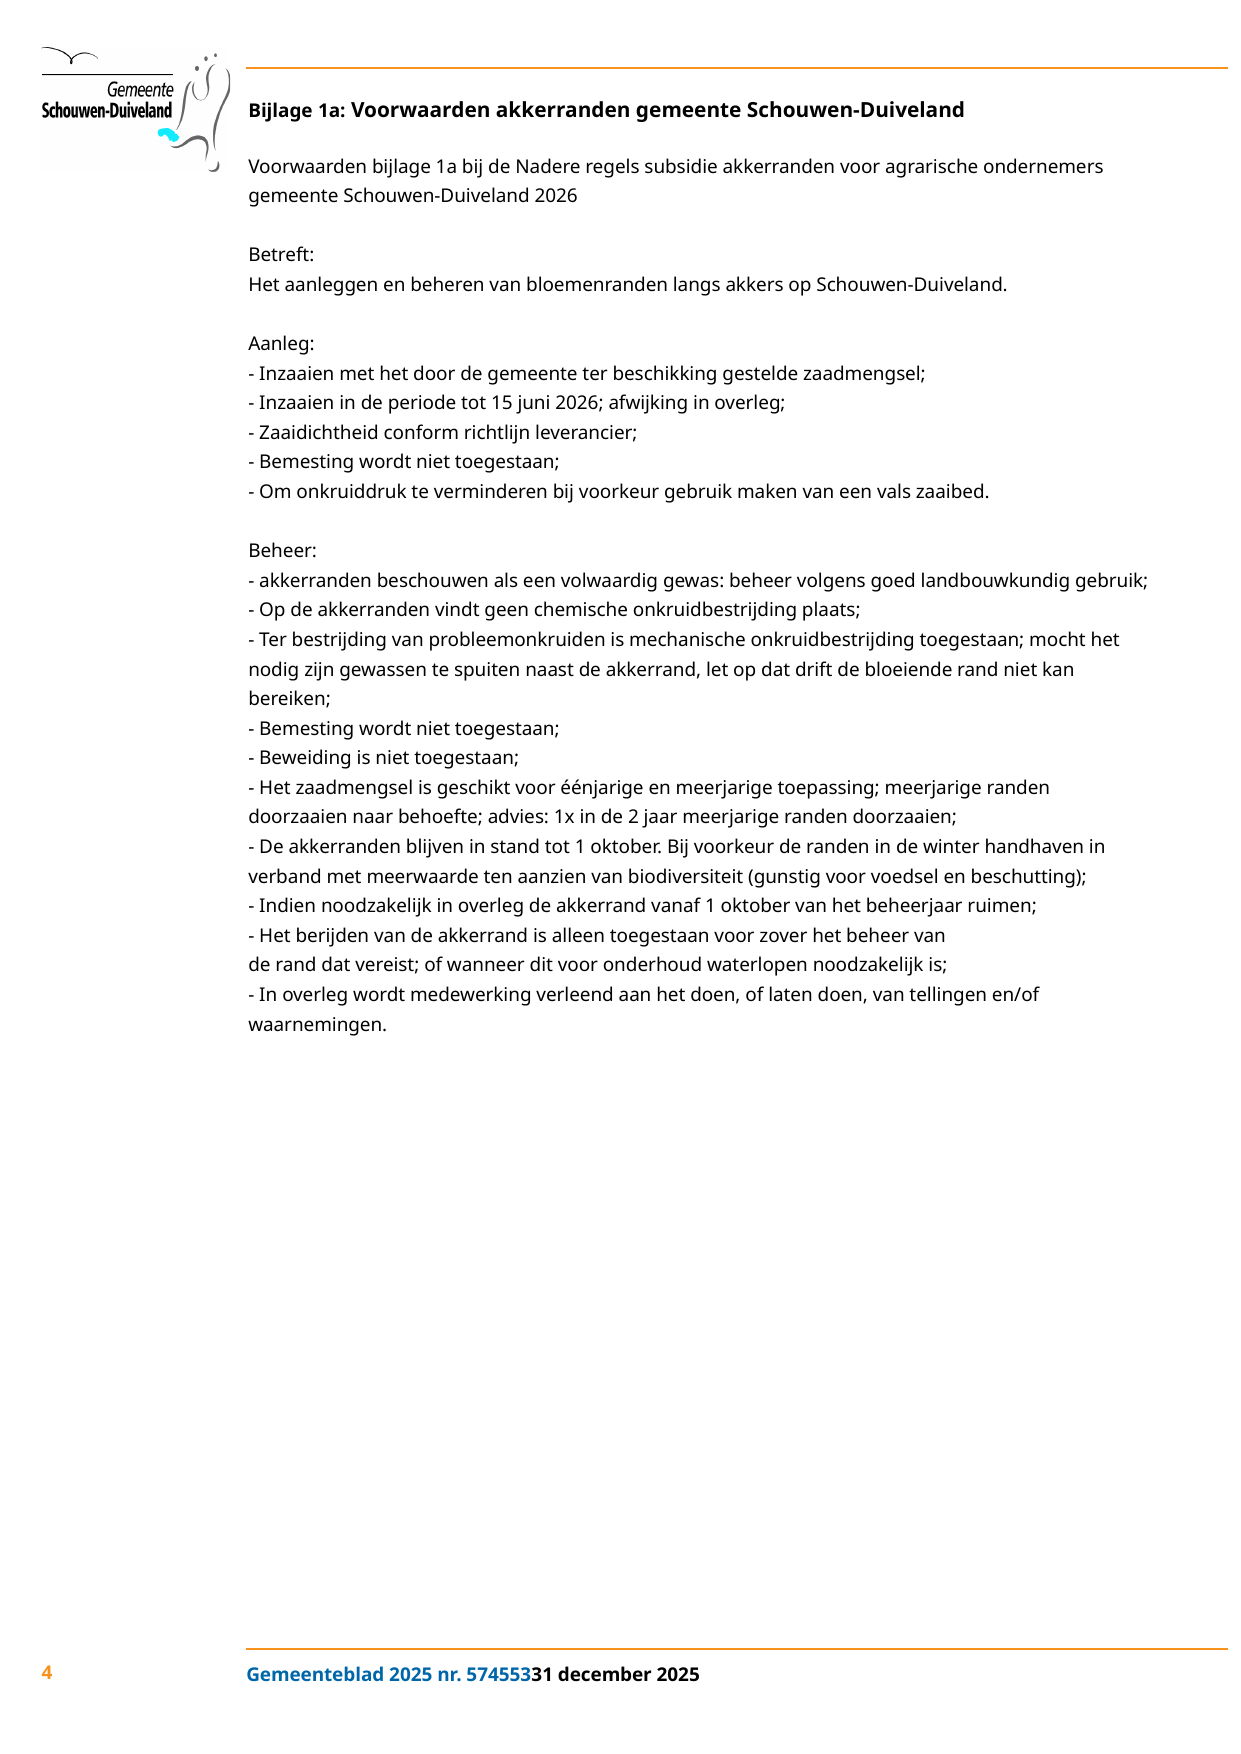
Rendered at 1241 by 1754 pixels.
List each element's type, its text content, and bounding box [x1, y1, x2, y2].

text de rand dat vereist; of wanneer dit voor onderhoud waterlopen noodzakelijk is; [248, 952, 1152, 977]
text Beheer: [248, 537, 1152, 563]
text Bijlage 1a: Voorwaarden akkerranden gemeente Schouwen-Duiveland [248, 95, 1152, 123]
text - Het berijden van de akkerrand is alleen toegestaan voor zover het beheer van [248, 922, 1152, 948]
text Aanleg: [248, 330, 1152, 356]
text - Bemesting wordt niet toegestaan; [248, 715, 1152, 741]
text - Inzaaien in de periode tot 15 juni 2026; afwijking in overleg; [248, 389, 1152, 415]
text - Het zaadmengsel is geschikt voor éénjarige en meerjarige toepassing; meerjarige randen doorzaaien naar behoefte; advies: 1x in de 2 jaar meerjarige randen doorzaaien; [248, 774, 1152, 829]
text - Op de akkerranden vindt geen chemische onkruidbestrijding plaats; [248, 597, 1152, 622]
text Betreft: [248, 242, 1152, 267]
text - Ter bestrijding van probleemonkruiden is mechanische onkruidbestrijding toegestaan; mocht het nodig zijn gewassen te spuiten naast de akkerrand, let op dat drift de bloeiende rand niet kan bereiken; [248, 626, 1152, 711]
picture [41, 47, 231, 172]
text - Om onkruiddruk te verminderen bij voorkeur gebruik maken van een vals zaaibed. [248, 478, 1152, 504]
text - Bemesting wordt niet toegestaan; [248, 449, 1152, 474]
text - Indien noodzakelijk in overleg de akkerrand vanaf 1 oktober van het beheerjaar ruimen; [248, 892, 1152, 918]
text - Zaaidichtheid conform richtlijn leverancier; [248, 419, 1152, 445]
text - akkerranden beschouwen als een volwaardig gewas: beheer volgens goed landbouwkundig gebruik; [248, 567, 1152, 593]
text - Inzaaien met het door de gemeente ter beschikking gestelde zaadmengsel; [248, 360, 1152, 386]
text - Beweiding is niet toegestaan; [248, 744, 1152, 770]
text - In overleg wordt medewerking verleend aan het doen, of laten doen, van tellingen en/of waarnemingen. [248, 981, 1152, 1037]
text Voorwaarden bijlage 1a bij de Nadere regels subsidie akkerranden voor agrarische ondernemers gemeente Schouwen-Duiveland 2026 [248, 153, 1152, 208]
text Het aanleggen en beheren van bloemenranden langs akkers op Schouwen-Duiveland. [248, 271, 1152, 297]
text - De akkerranden blijven in stand tot 1 oktober. Bij voorkeur de randen in de winter handhaven in verband met meerwaarde ten aanzien van biodiversiteit (gunstig voor voedsel en beschutting); [248, 833, 1152, 889]
